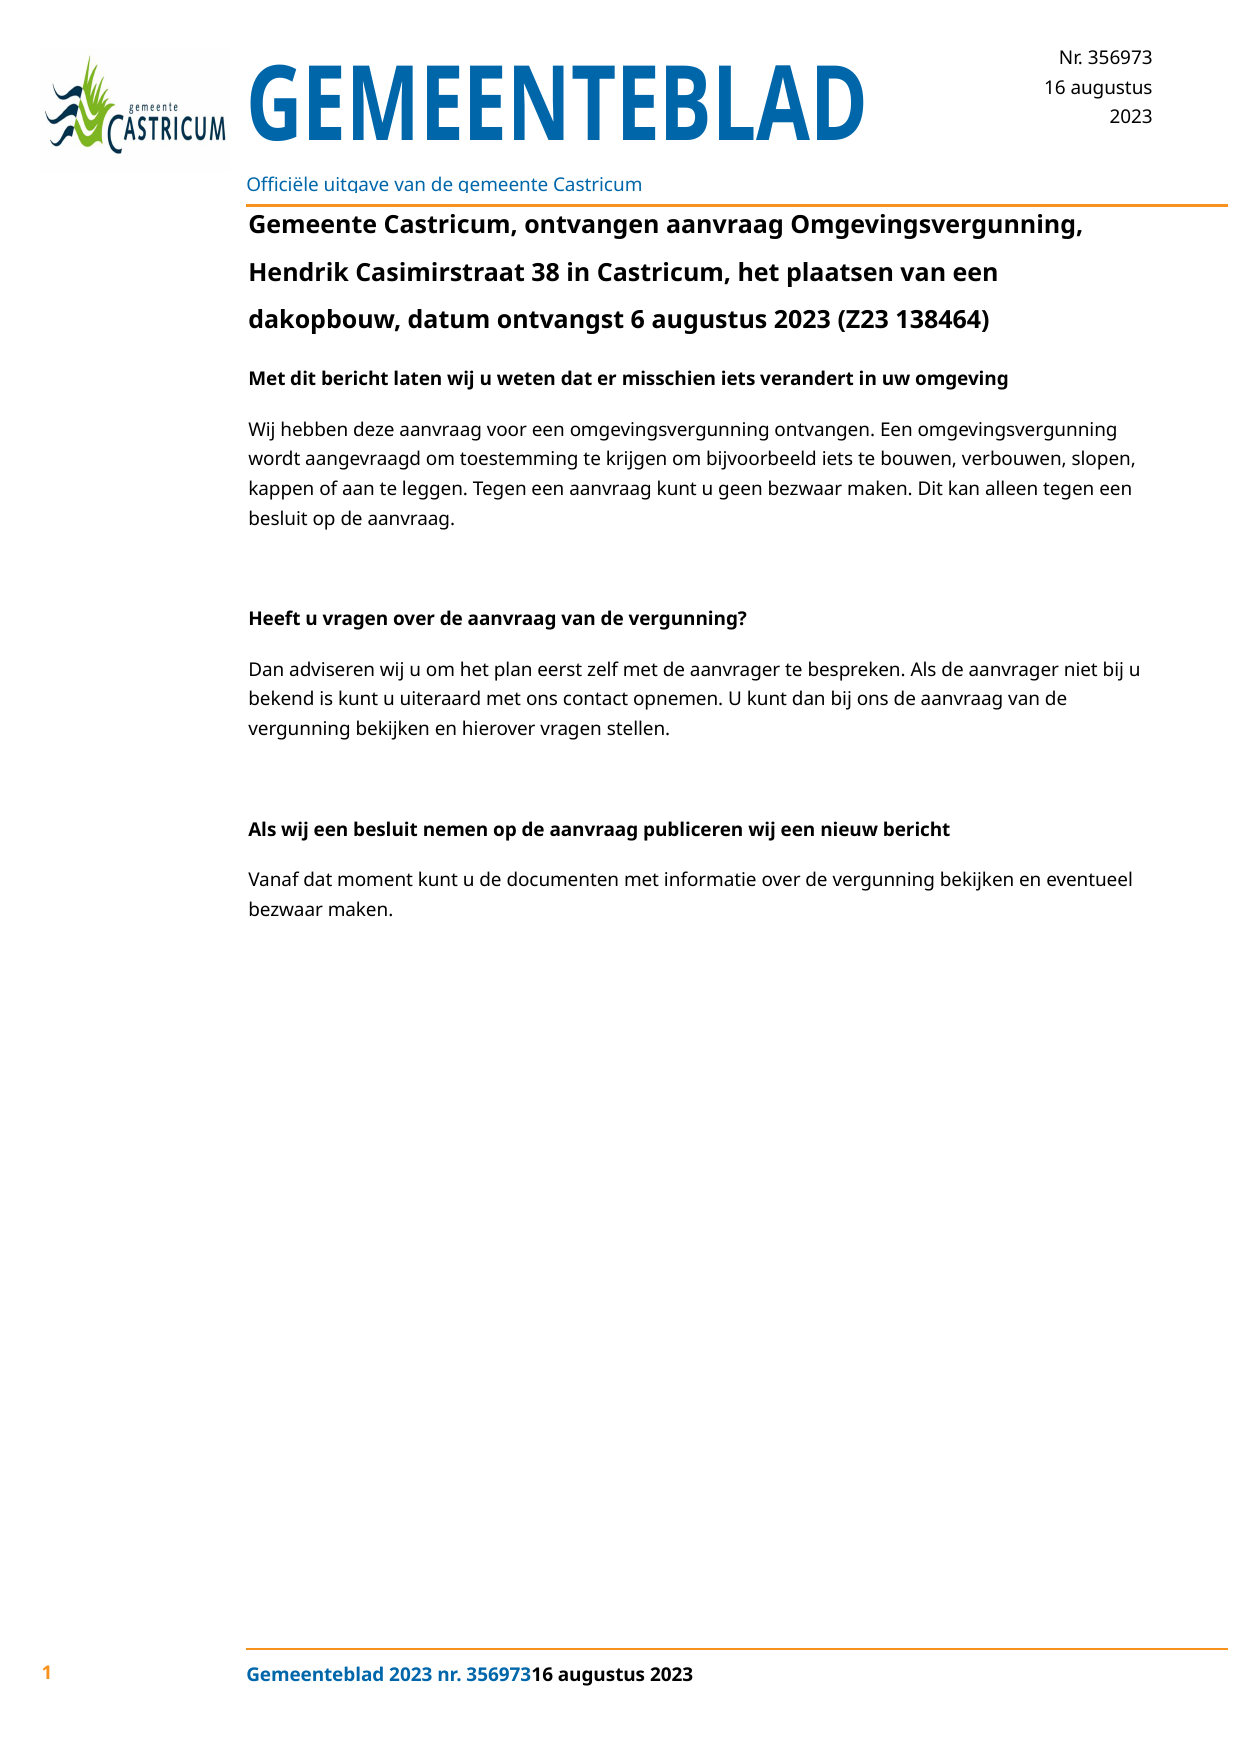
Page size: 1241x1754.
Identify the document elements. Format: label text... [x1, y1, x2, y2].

text Heeft u vragen over de aanvraag van de vergunning? [248, 606, 1152, 631]
text Wij hebben deze aanvraag voor een omgevingsvergunning ontvangen. Een omgevingsvergunning wordt aangevraagd om toestemming te krijgen om bijvoorbeeld iets te bouwen, verbouwen, slopen, kappen of aan te leggen. Tegen een aanvraag kunt u geen bezwaar maken. Dit kan alleen tegen een besluit op de aanvraag. [248, 416, 1152, 530]
text Dan adviseren wij u om het plan eerst zelf met de aanvrager te bespreken. Als de aanvrager niet bij u bekend is kunt u uiteraard met ons contact opnemen. U kunt dan bij ons de aanvraag van de vergunning bekijken en hierover vragen stellen. [248, 656, 1152, 741]
picture [41, 47, 231, 172]
text Als wij een besluit nemen op de aanvraag publiceren wij een nieuw bericht [248, 816, 1152, 842]
text Gemeente Castricum, ontvangen aanvraag Omgevingsvergunning, Hendrik Casimirstraat 38 in Castricum, het plaatsen van een dakopbouw, datum ontvangst 6 augustus 2023 (Z23 138464) [248, 207, 1152, 336]
text Vanaf dat moment kunt u de documenten met informatie over de vergunning bekijken en eventueel bezwaar maken. [248, 866, 1152, 922]
text Met dit bericht laten wij u weten dat er misschien iets verandert in uw omgeving [248, 366, 1152, 391]
